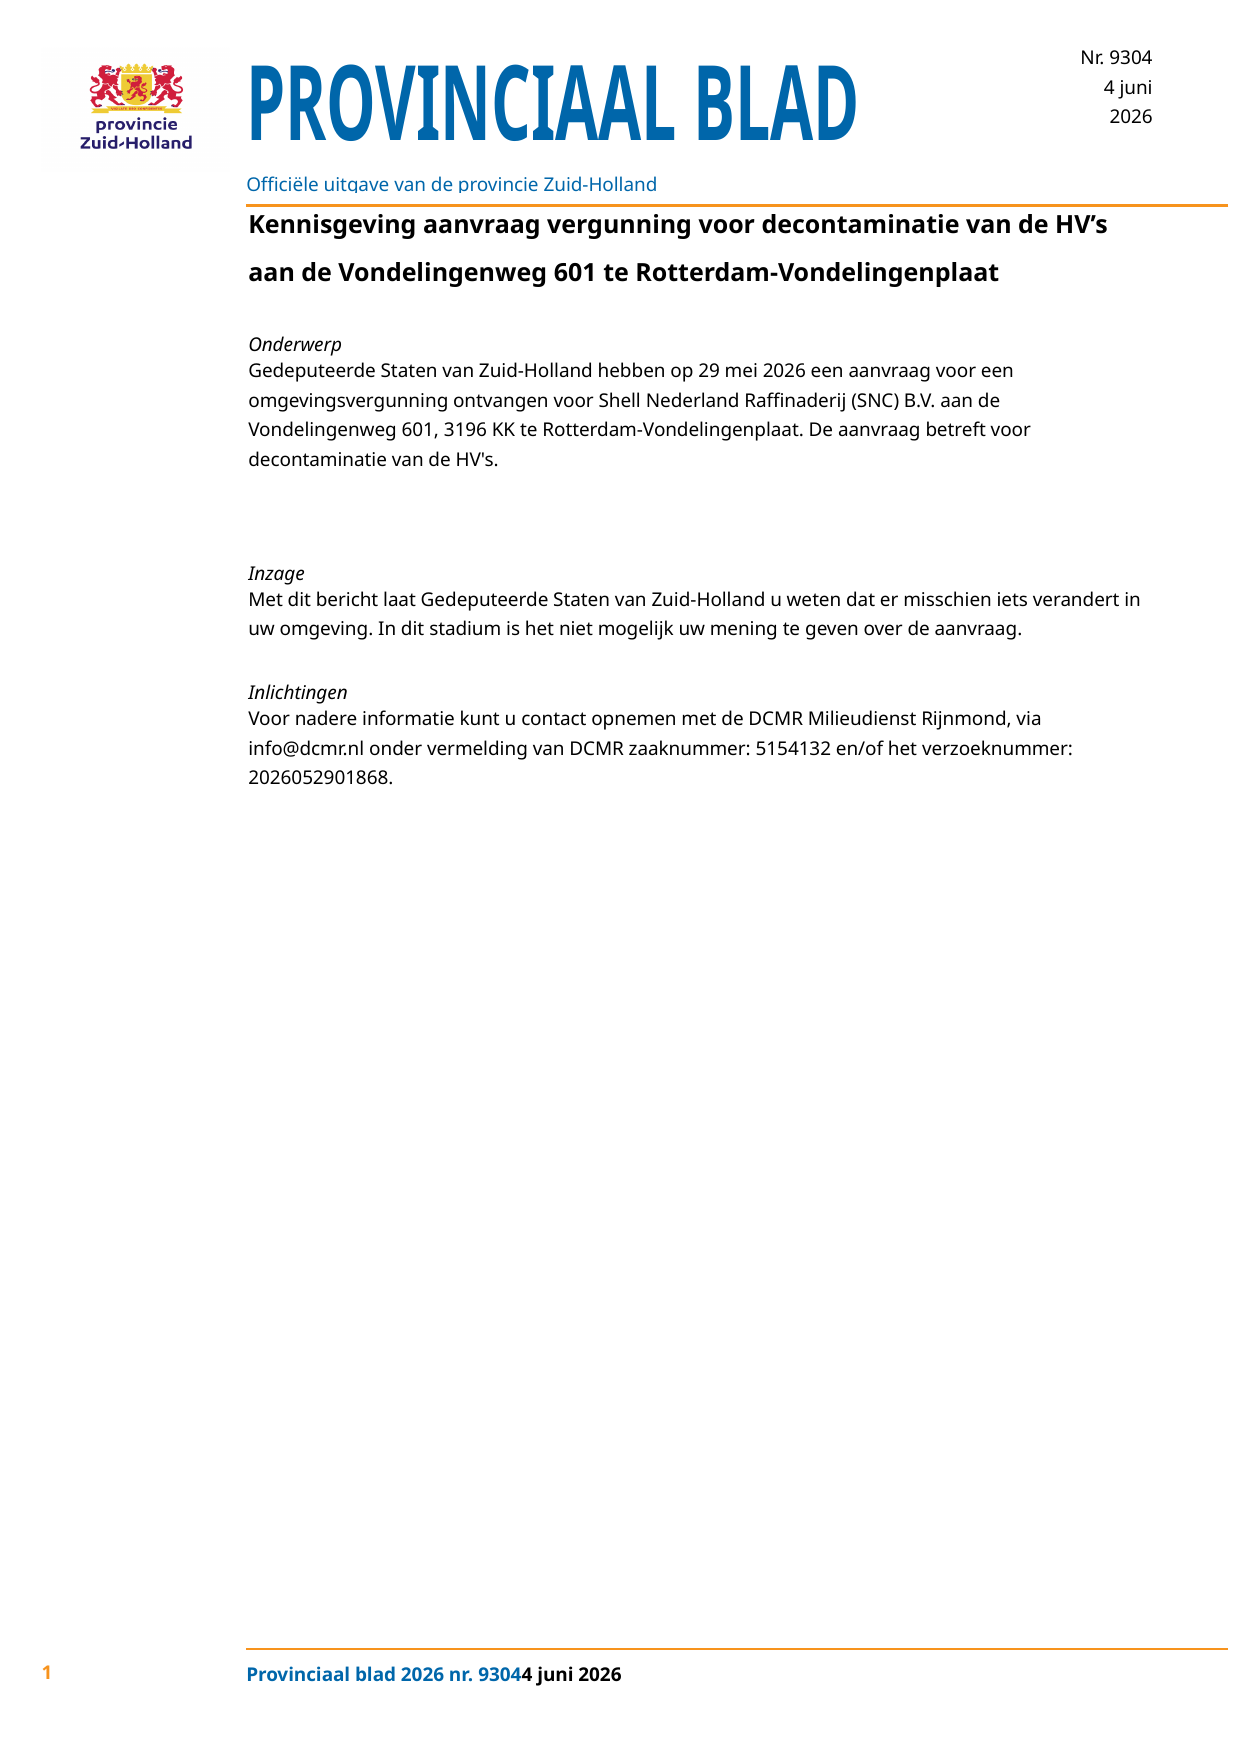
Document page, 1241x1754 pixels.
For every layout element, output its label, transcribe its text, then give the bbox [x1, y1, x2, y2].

text Kennisgeving aanvraag vergunning voor decontaminatie van de HV’s aan de Vondelingenweg 601 te Rotterdam-Vondelingenplaat [248, 207, 1152, 288]
text Gedeputeerde Staten van Zuid-Holland hebben op 29 mei 2026 een aanvraag voor een omgevingsvergunning ontvangen voor Shell Nederland Raffinaderij (SNC) B.V. aan de Vondelingenweg 601, 3196 KK te Rotterdam-Vondelingenplaat. De aanvraag betreft voor decontaminatie van de HV's. [248, 357, 1152, 472]
text Onderwerp [248, 331, 1152, 357]
text Met dit bericht laat Gedeputeerde Staten van Zuid-Holland u weten dat er misschien iets verandert in uw omgeving. In dit stadium is het niet mogelijk uw mening te geven over de aanvraag. [248, 586, 1152, 641]
text Inlichtingen [248, 679, 1152, 705]
text Inzage [248, 560, 1152, 586]
picture [41, 47, 231, 172]
text Voor nadere informatie kunt u contact opnemen met de DCMR Milieudienst Rijnmond, via info@dcmr.nl onder vermelding van DCMR zaaknummer: 5154132 en/of het verzoeknummer: 2026052901868. [248, 705, 1152, 790]
